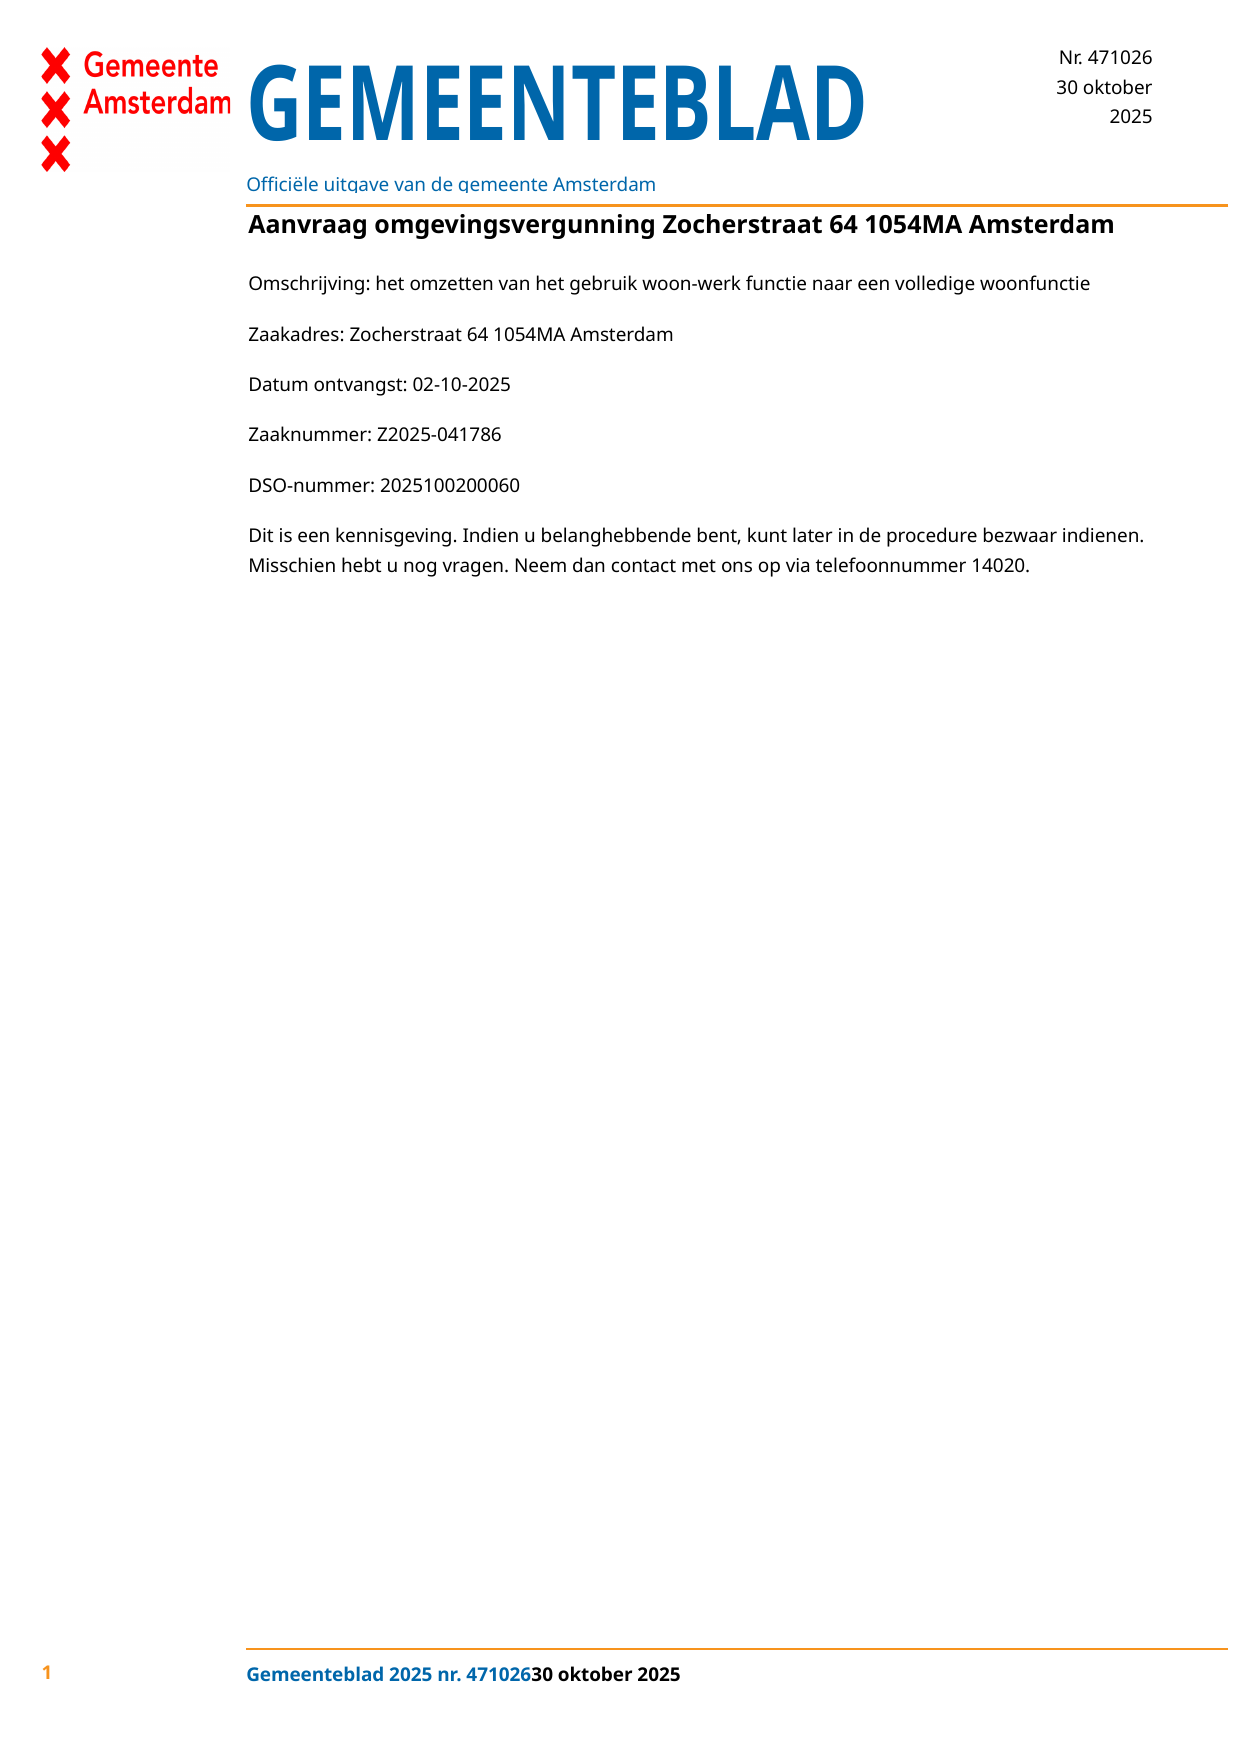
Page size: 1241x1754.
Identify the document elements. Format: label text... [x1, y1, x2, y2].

text Omschrijving: het omzetten van het gebruik woon-werk functie naar een volledige woonfunctie [248, 270, 1152, 296]
text Datum ontvangst: 02-10-2025 [248, 371, 1152, 397]
text Zaakadres: Zocherstraat 64 1054MA Amsterdam [248, 321, 1152, 346]
text Aanvraag omgevingsvergunning Zocherstraat 64 1054MA Amsterdam [248, 207, 1152, 241]
text DSO-nummer: 2025100200060 [248, 472, 1152, 498]
text Zaaknummer: Z2025-041786 [248, 422, 1152, 447]
picture [41, 47, 231, 172]
text Dit is een kennisgeving. Indien u belanghebbende bent, kunt later in de procedure bezwaar indienen. Misschien hebt u nog vragen. Neem dan contact met ons op via telefoonnummer 14020. [248, 522, 1152, 578]
